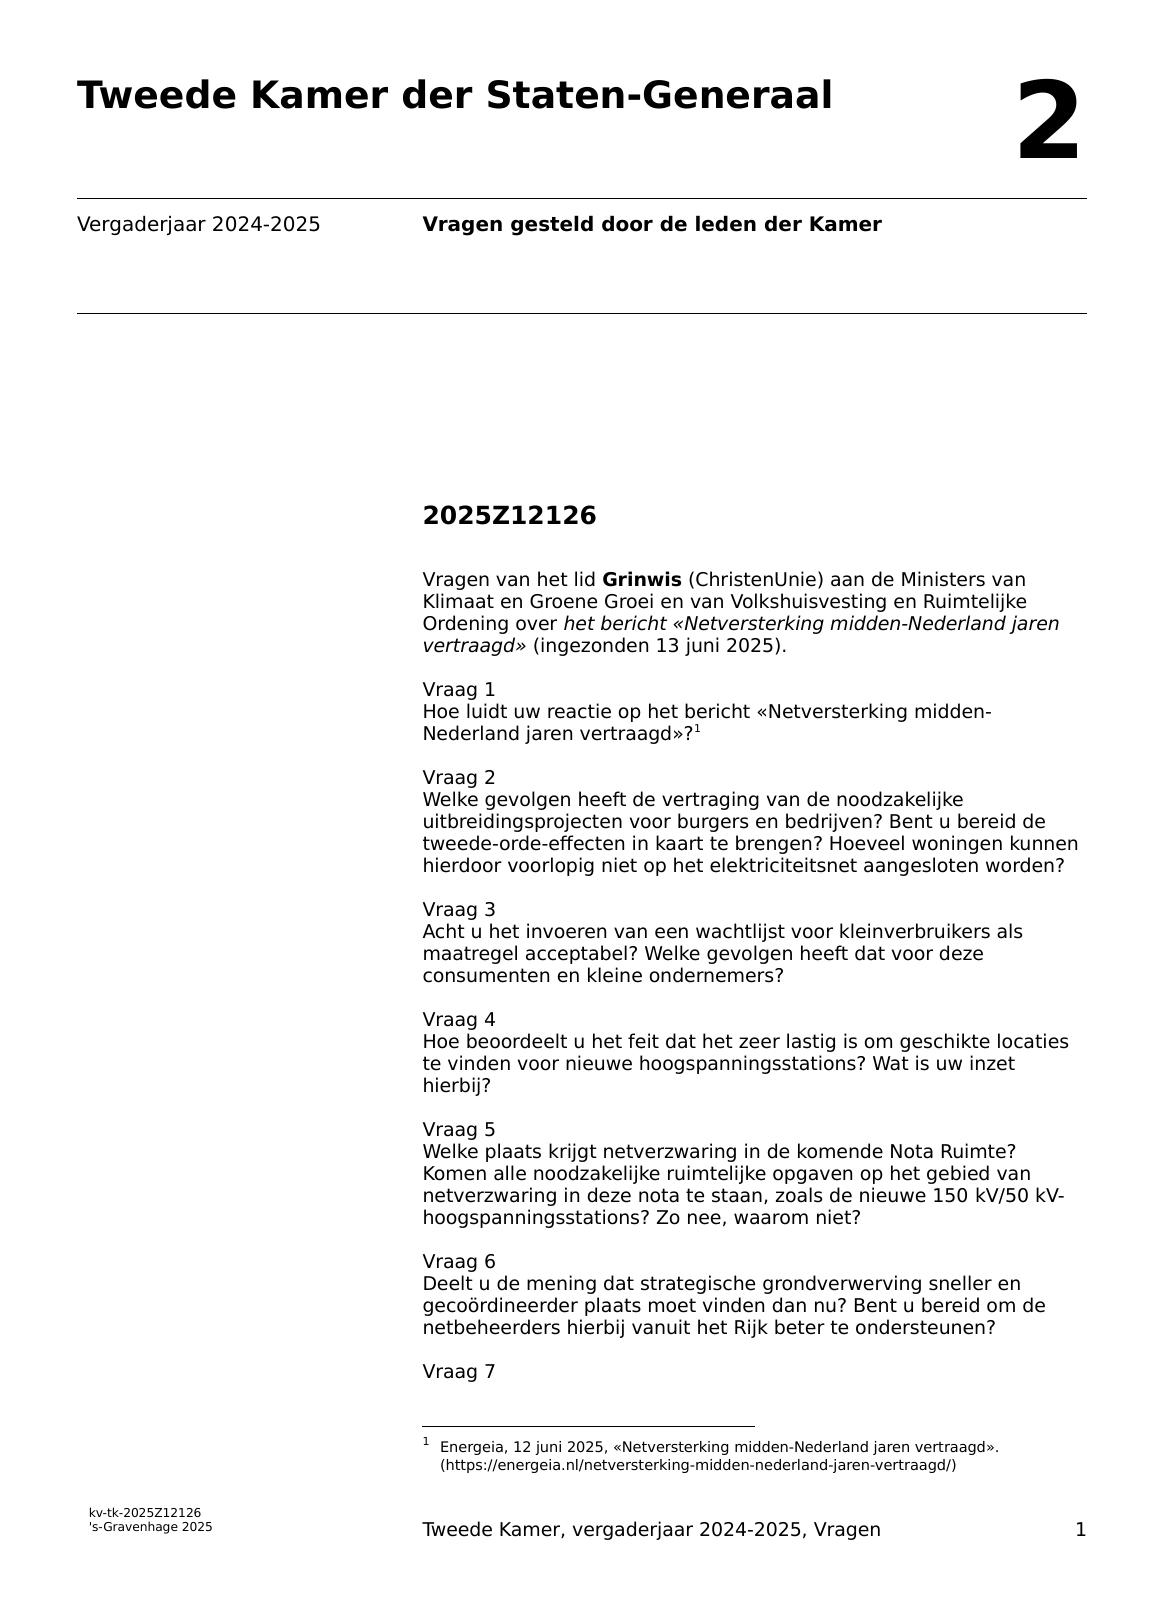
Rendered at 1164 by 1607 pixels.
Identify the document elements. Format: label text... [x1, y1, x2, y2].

text 2025Z12126 [422, 501, 1087, 531]
text Welke plaats krijgt netverzwaring in de komende Nota Ruimte? Komen alle noodzakelijke ruimtelijke opgaven op het gebied van netverzwaring in deze nota te staan, zoals de nieuwe 150 kV/50 kV-hoogspanningsstations? Zo nee, waarom niet? [422, 1141, 1087, 1229]
text Vraag 4 [422, 1009, 1087, 1031]
table_cell Vragen gesteld door de leden der Kamer [422, 199, 1087, 313]
text Vraag 2 [422, 767, 1087, 789]
table_header Tweede Kamer der Staten-Generaal [77, 59, 886, 198]
text Hoe beoordeelt u het feit dat het zeer lastig is om geschikte locaties te vinden voor nieuwe hoogspanningsstations? Wat is uw inzet hierbij? [422, 1031, 1087, 1097]
text Vraag 6 [422, 1251, 1087, 1273]
text Energeia, 12 juni 2025, «Netversterking midden-Nederland jaren vertraagd». (https://energeia.nl/netversterking-midden-nederland-jaren-vertraagd/) [422, 1435, 1087, 1474]
text Welke gevolgen heeft de vertraging van de noodzakelijke uitbreidingsprojecten voor burgers en bedrijven? Bent u bereid de tweede-orde-effecten in kaart te brengen? Hoeveel woningen kunnen hierdoor voorlopig niet op het elektriciteitsnet aangesloten worden? [422, 789, 1087, 877]
text 's-Gravenhage 2025 [88, 1520, 323, 1534]
text Vraag 1 [422, 679, 1087, 701]
text kv-tk-2025Z12126 [88, 1506, 323, 1520]
text Hoe luidt uw reactie op het bericht «Netversterking midden-Nederland jaren vertraagd»? [422, 701, 1087, 745]
text Vraag 7 [422, 1361, 1087, 1383]
text Deelt u de mening dat strategische grondverwerving sneller en gecoördineerder plaats moet vinden dan nu? Bent u bereid om de netbeheerders hierbij vanuit het Rijk beter te ondersteunen? [422, 1273, 1087, 1339]
table_cell Vergaderjaar 2024-2025 [77, 199, 422, 313]
table_header 2 [886, 59, 1087, 198]
text Vragen van het lid Grinwis (ChristenUnie) aan de Ministers van Klimaat en Groene Groei en van Volkshuisvesting en Ruimtelijke Ordening over het bericht «Netversterking midden-Nederland jaren vertraagd» (ingezonden 13 juni 2025). [422, 569, 1087, 657]
text Vraag 3 [422, 899, 1087, 921]
text Vraag 5 [422, 1119, 1087, 1141]
text Acht u het invoeren van een wachtlijst voor kleinverbruikers als maatregel acceptabel? Welke gevolgen heeft dat voor deze consumenten en kleine ondernemers? [422, 921, 1087, 987]
